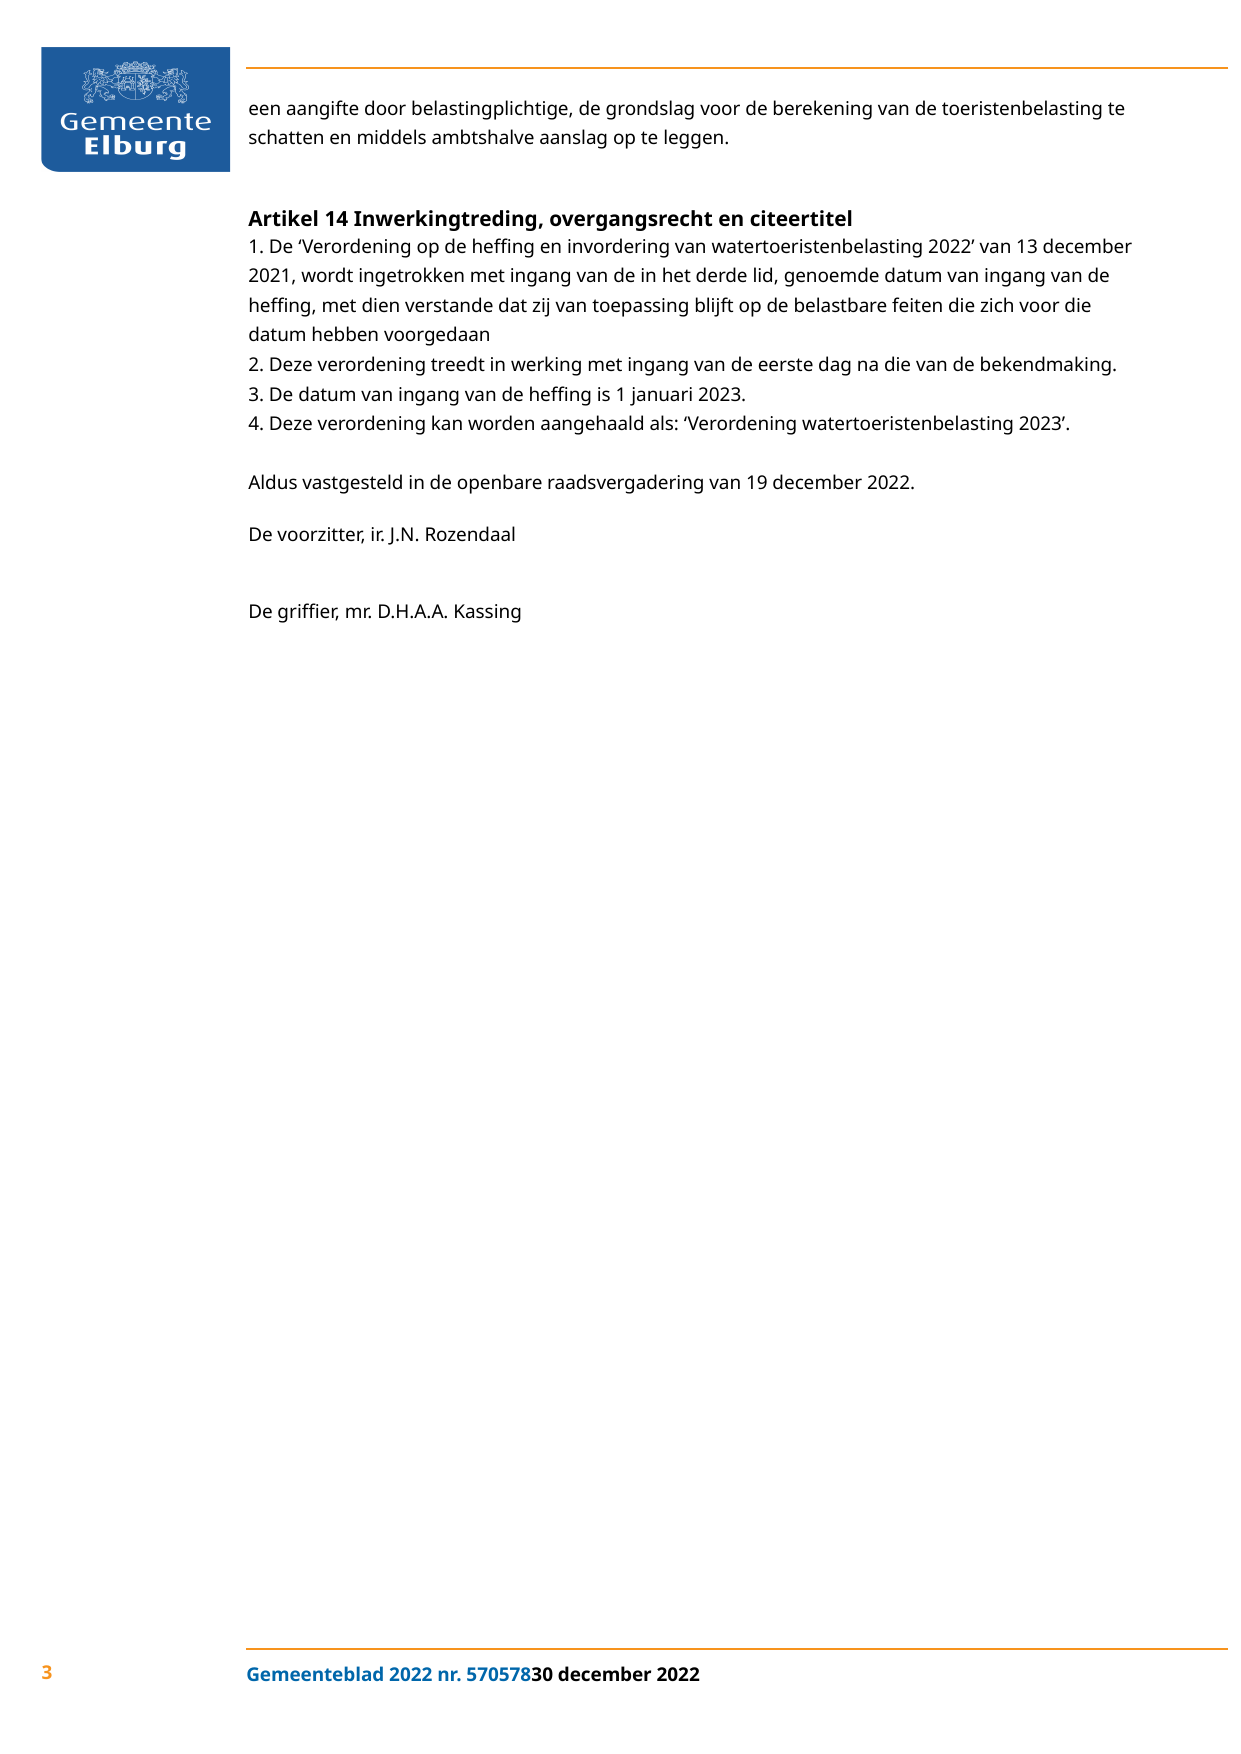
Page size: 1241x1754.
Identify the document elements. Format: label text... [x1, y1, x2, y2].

text 2. Deze verordening treedt in werking met ingang van de eerste dag na die van de bekendmaking. [248, 351, 1152, 377]
text De voorzitter, ir. J.N. Rozendaal [248, 521, 1152, 547]
text 3. De datum van ingang van de heffing is 1 januari 2023. [248, 381, 1152, 406]
text De griffier, mr. D.H.A.A. Kassing [248, 598, 1152, 624]
text Aldus vastgesteld in de openbare raadsvergadering van 19 december 2022. [248, 469, 1152, 495]
text een aangifte door belastingplichtige, de grondslag voor de berekening van de toeristenbelasting te schatten en middels ambtshalve aanslag op te leggen. [248, 95, 1152, 150]
text 4. Deze verordening kan worden aangehaald als: ‘Verordening watertoeristenbelasting 2023’. [248, 410, 1152, 436]
text Artikel 14 Inwerkingtreding, overgangsrecht en citeertitel [248, 204, 1152, 233]
text 1. De ‘Verordening op de heffing en invordering van watertoeristenbelasting 2022’ van 13 december 2021, wordt ingetrokken met ingang van de in het derde lid, genoemde datum van ingang van de heffing, met dien verstande dat zij van toepassing blijft op de belastbare feiten die zich voor die datum hebben voorgedaan [248, 233, 1152, 347]
picture [41, 47, 231, 172]
